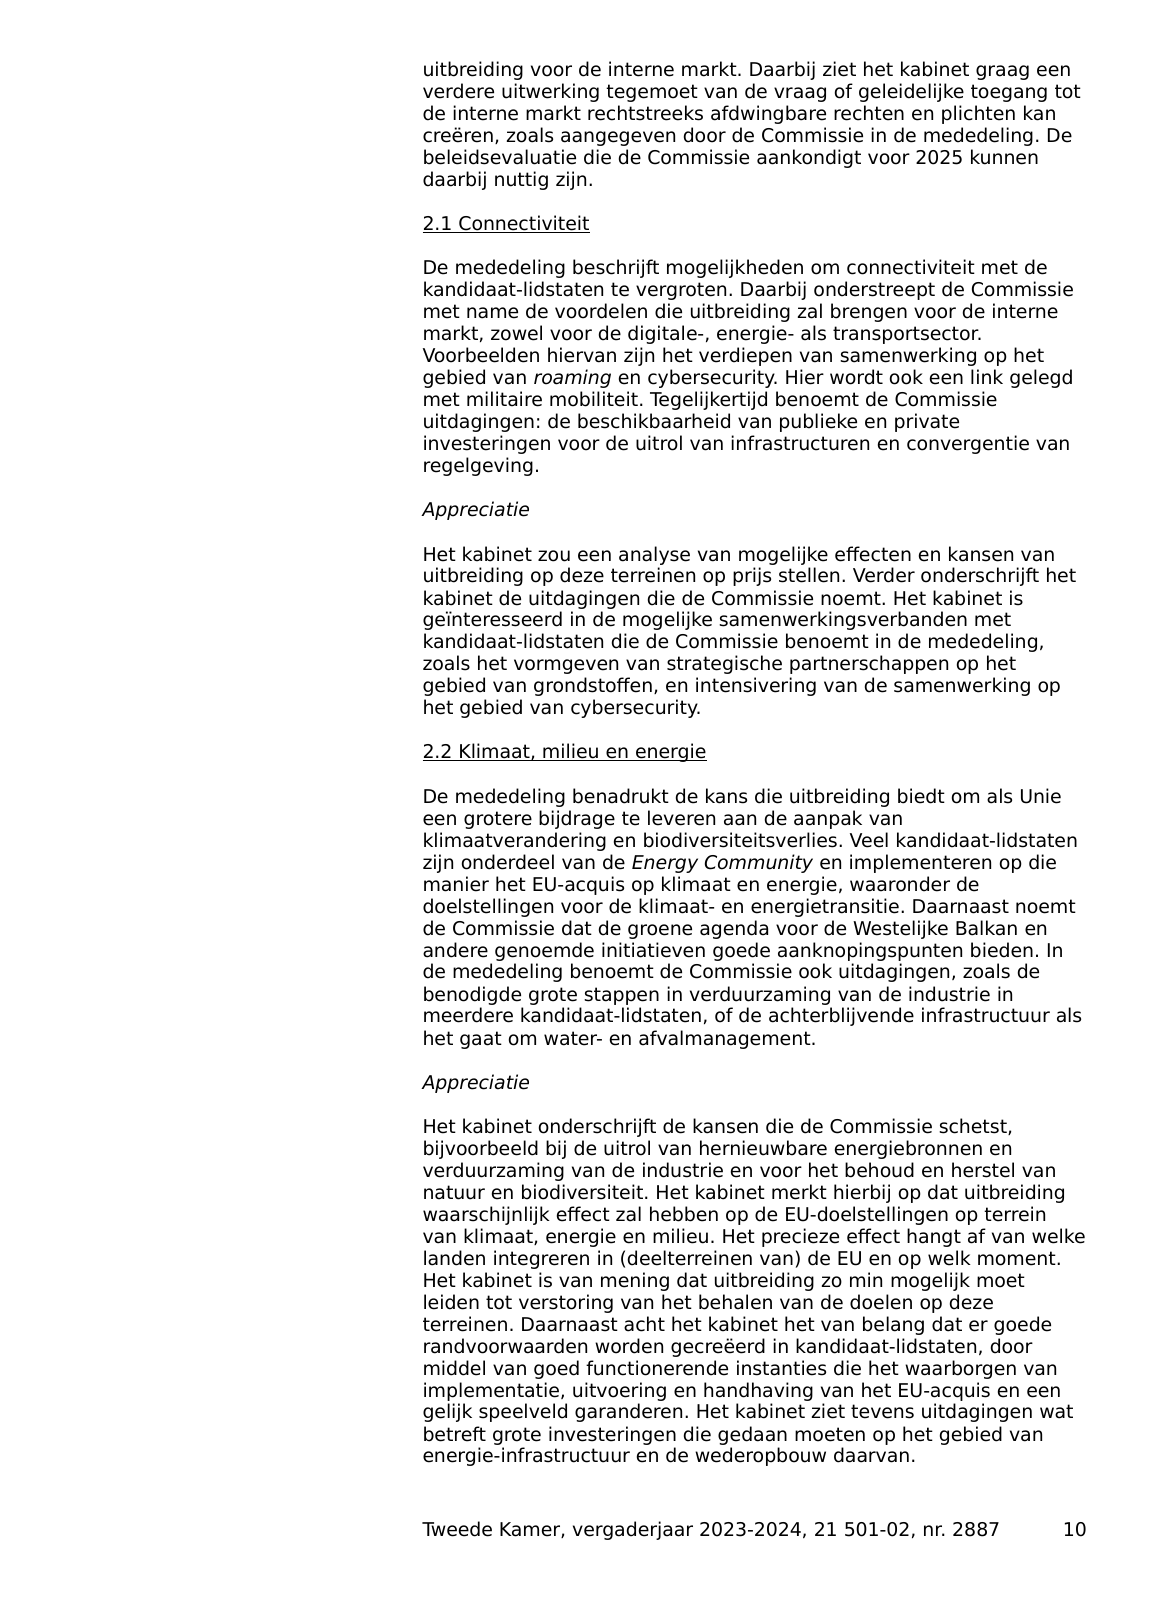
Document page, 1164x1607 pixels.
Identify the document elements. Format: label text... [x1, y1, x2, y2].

subtitle 2.1 Connectiviteit [422, 213, 1087, 235]
text Het kabinet onderschrijft de kansen die de Commissie schetst, bijvoorbeeld bij de uitrol van hernieuwbare energiebronnen en verduurzaming van de industrie en voor het behoud en herstel van natuur en biodiversiteit. Het kabinet merkt hierbij op dat uitbreiding waarschijnlijk effect zal hebben op de EU-doelstellingen op terrein van klimaat, energie en milieu. Het precieze effect hangt af van welke landen integreren in (deelterreinen van) de EU en op welk moment. Het kabinet is van mening dat uitbreiding zo min mogelijk moet leiden tot verstoring van het behalen van de doelen op deze terreinen. Daarnaast acht het kabinet het van belang dat er goede randvoorwaarden worden gecreëerd in kandidaat-lidstaten, door middel van goed functionerende instanties die het waarborgen van implementatie, uitvoering en handhaving van het EU-acquis en een gelijk speelveld garanderen. Het kabinet ziet tevens uitdagingen wat betreft grote investeringen die gedaan moeten op het gebied van energie-infrastructuur en de wederopbouw daarvan. [422, 1116, 1087, 1467]
text De mededeling benadrukt de kans die uitbreiding biedt om als Unie een grotere bijdrage te leveren aan de aanpak van klimaatverandering en biodiversiteitsverlies. Veel kandidaat-lidstaten zijn onderdeel van de Energy Community en implementeren op die manier het EU-acquis op klimaat en energie, waaronder de doelstellingen voor de klimaat- en energietransitie. Daarnaast noemt de Commissie dat de groene agenda voor de Westelijke Balkan en andere genoemde initiatieven goede aanknopingspunten bieden. In de mededeling benoemt de Commissie ook uitdagingen, zoals de benodigde grote stappen in verduurzaming van de industrie in meerdere kandidaat-lidstaten, of de achterblijvende infrastructuur als het gaat om water- en afvalmanagement. [422, 786, 1087, 1049]
text uitbreiding voor de interne markt. Daarbij ziet het kabinet graag een verdere uitwerking tegemoet van de vraag of geleidelijke toegang tot de interne markt rechtstreeks afdwingbare rechten en plichten kan creëren, zoals aangegeven door de Commissie in de mededeling. De beleidsevaluatie die de Commissie aankondigt voor 2025 kunnen daarbij nuttig zijn. [422, 59, 1087, 191]
text De mededeling beschrijft mogelijkheden om connectiviteit met de kandidaat-lidstaten te vergroten. Daarbij onderstreept de Commissie met name de voordelen die uitbreiding zal brengen voor de interne markt, zowel voor de digitale-, energie- als transportsector. Voorbeelden hiervan zijn het verdiepen van samenwerking op het gebied van roaming en cybersecurity. Hier wordt ook een link gelegd met militaire mobiliteit. Tegelijkertijd benoemt de Commissie uitdagingen: de beschikbaarheid van publieke en private investeringen voor de uitrol van infrastructuren en convergentie van regelgeving. [422, 257, 1087, 477]
text Het kabinet zou een analyse van mogelijke effecten en kansen van uitbreiding op deze terreinen op prijs stellen. Verder onderschrijft het kabinet de uitdagingen die de Commissie noemt. Het kabinet is geïnteresseerd in de mogelijke samenwerkingsverbanden met kandidaat-lidstaten die de Commissie benoemt in de mededeling, zoals het vormgeven van strategische partnerschappen op het gebied van grondstoffen, en intensivering van de samenwerking op het gebied van cybersecurity. [422, 543, 1087, 719]
subtitle 2.2 Klimaat, milieu en energie [422, 741, 1087, 763]
subtitle Appreciatie [422, 1072, 1087, 1093]
subtitle Appreciatie [422, 499, 1087, 521]
